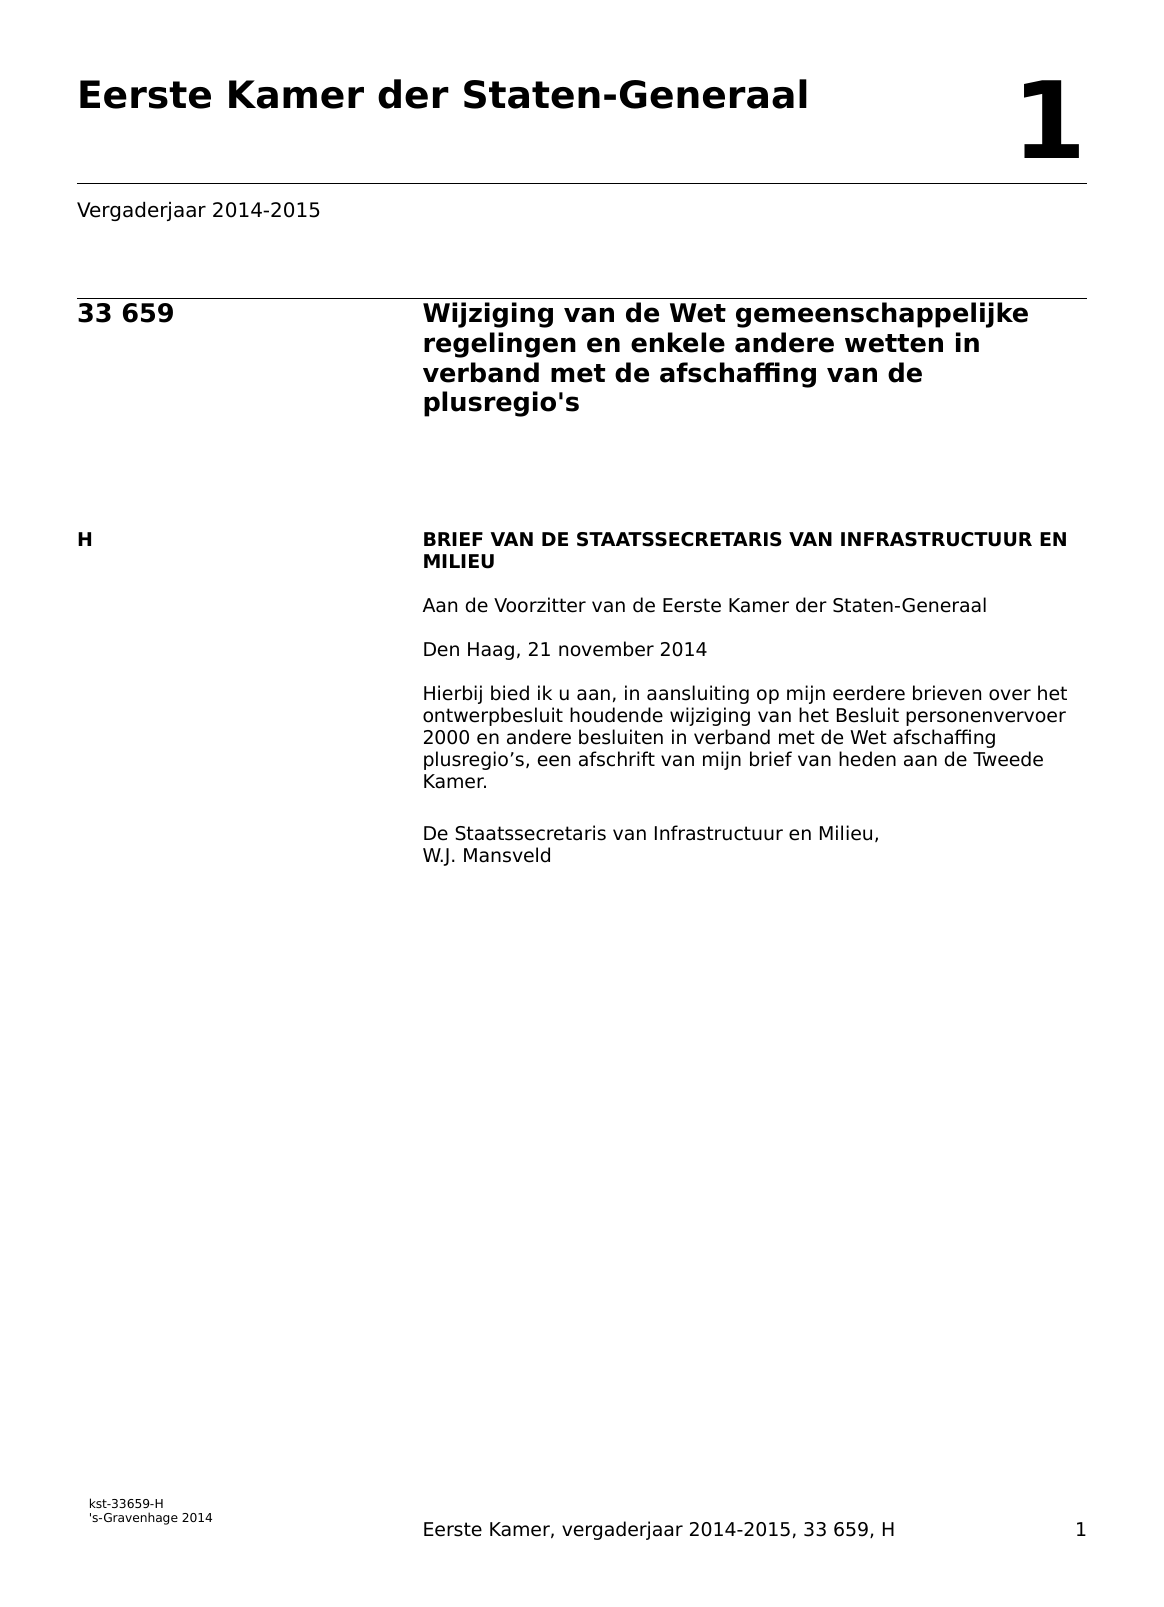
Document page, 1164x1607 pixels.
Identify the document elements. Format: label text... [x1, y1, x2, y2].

text kst-33659-H [88, 1497, 323, 1511]
text De Staatssecretaris van Infrastructuur en Milieu, W.J. Mansveld [422, 823, 1087, 867]
text Aan de Voorzitter van de Eerste Kamer der Staten-Generaal [422, 595, 1087, 617]
table_header 1 [886, 59, 1087, 183]
text 's-Gravenhage 2014 [88, 1511, 323, 1525]
text Den Haag, 21 november 2014 [422, 639, 1087, 661]
table_header Eerste Kamer der Staten-Generaal [77, 59, 886, 183]
subtitle 33 659 Wijziging van de Wet gemeenschappelijke regelingen en enkele andere wetten in verband met de afschaffing van de plusregio's [77, 299, 1087, 418]
subtitle H BRIEF VAN DE STAATSSECRETARIS VAN INFRASTRUCTUUR EN MILIEU [77, 529, 1087, 573]
text Hierbij bied ik u aan, in aansluiting op mijn eerdere brieven over het ontwerpbesluit houdende wijziging van het Besluit personenvervoer 2000 en andere besluiten in verband met de Wet afschaffing plusregio’s, een afschrift van mijn brief van heden aan de Tweede Kamer. [422, 683, 1087, 793]
table_cell Vergaderjaar 2014-2015 [77, 184, 1087, 298]
